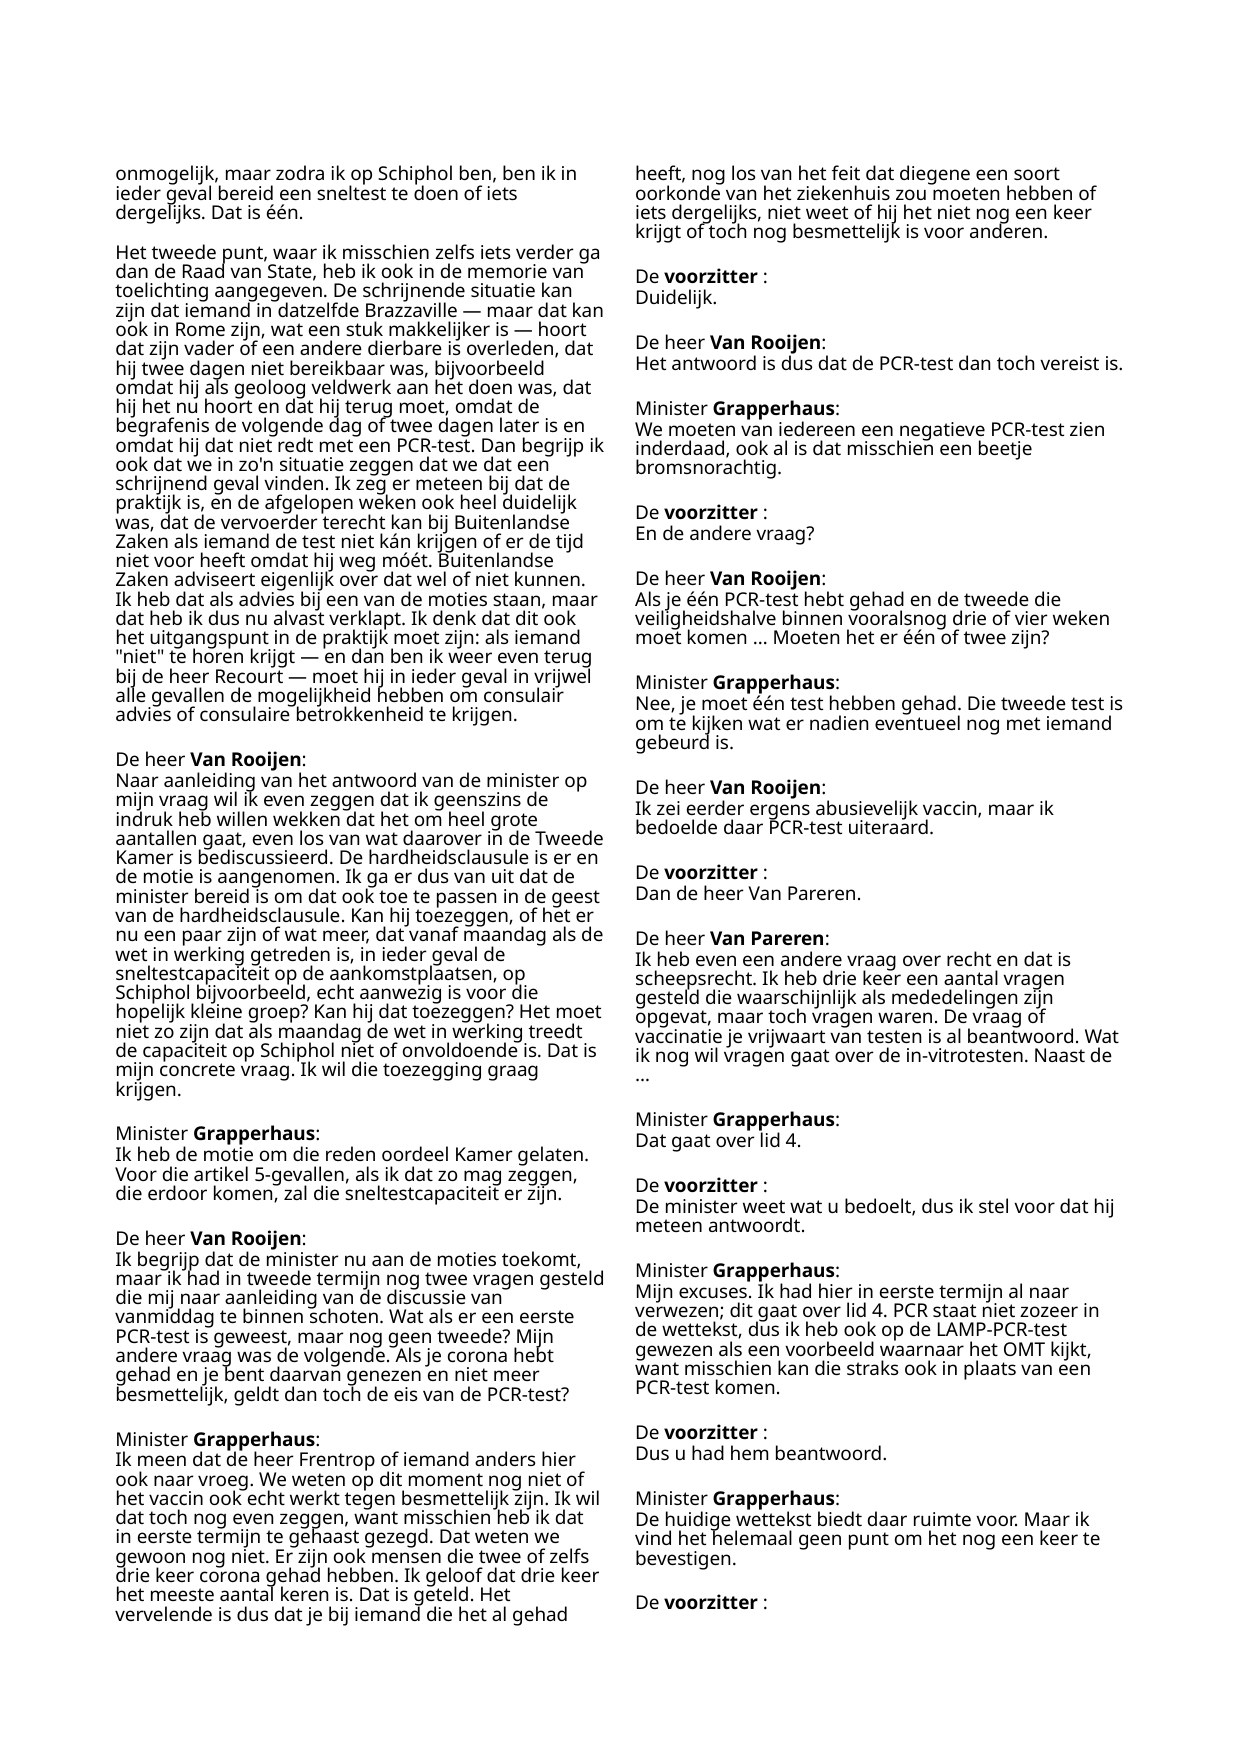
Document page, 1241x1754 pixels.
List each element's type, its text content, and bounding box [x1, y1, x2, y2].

text De heer Van Rooijen: [635, 329, 1125, 355]
text De voorzitter : [635, 263, 1125, 289]
text De voorzitter : [635, 1419, 1125, 1445]
text Nee, je moet één test hebben gehad. Die tweede test is om te kijken wat er nadien eventueel nog met iemand gebeurd is. [635, 695, 1125, 753]
text Het tweede punt, waar ik misschien zelfs iets verder ga dan de Raad van State, heb ik ook in de memorie van toelichting aangegeven. De schrijnende situatie kan zijn dat iemand in datzelfde Brazzaville — maar dat kan ook in Rome zijn, wat een stuk makkelijker is — hoort dat zijn vader of een andere dierbare is overleden, dat hij twee dagen niet bereikbaar was, bijvoorbeeld omdat hij als geoloog veldwerk aan het doen was, dat hij het nu hoort en dat hij terug moet, omdat de begrafenis de volgende dag of twee dagen later is en omdat hij dat niet redt met een PCR-test. Dan begrijp ik ook dat we in zo'n situatie zeggen dat we dat een schrijnend geval vinden. Ik zeg er meteen bij dat de praktijk is, en de afgelopen weken ook heel duidelijk was, dat de vervoerder terecht kan bij Buitenlandse Zaken als iemand de test niet kán krijgen of er de tijd niet voor heeft omdat hij weg móét. Buitenlandse Zaken adviseert eigenlijk over dat wel of niet kunnen. Ik heb dat als advies bij een van de moties staan, maar dat heb ik dus nu alvast verklapt. Ik denk dat dit ook het uitgangspunt in de praktijk moet zijn: als iemand "niet" te horen krijgt — en dan ben ik weer even terug bij de heer Recourt — moet hij in ieder geval in vrijwel alle gevallen de mogelijkheid hebben om consulair advies of consulaire betrokkenheid te krijgen. [115, 244, 605, 726]
text De heer Van Rooijen: [115, 746, 605, 772]
text Minister Grapperhaus: [635, 669, 1125, 695]
text Ik zei eerder ergens abusievelijk vaccin, maar ik bedoelde daar PCR-test uiteraard. [635, 799, 1125, 838]
text Duidelijk. [635, 289, 1125, 308]
text De voorzitter : [635, 859, 1125, 885]
text Als je één PCR-test hebt gehad en de tweede die veiligheidshalve binnen vooralsnog drie of vier weken moet komen … Moeten het er één of twee zijn? [635, 591, 1125, 649]
text Minister Grapperhaus: [635, 1106, 1125, 1132]
text De voorzitter : [635, 1172, 1125, 1198]
text Ik heb de motie om die reden oordeel Kamer gelaten. Voor die artikel 5-gevallen, als ik dat zo mag zeggen, die erdoor komen, zal die sneltestcapaciteit er zijn. [115, 1146, 605, 1204]
text De heer Van Rooijen: [635, 774, 1125, 799]
text Minister Grapperhaus: [115, 1121, 605, 1146]
text onmogelijk, maar zodra ik op Schiphol ben, ben ik in ieder geval bereid een sneltest te doen of iets dergelijks. Dat is één. [115, 165, 605, 223]
text Mijn excuses. Ik had hier in eerste termijn al naar verwezen; dit gaat over lid 4. PCR staat niet zozeer in de wettekst, dus ik heb ook op de LAMP-PCR-test gewezen als een voorbeeld waarnaar het OMT kijkt, want misschien kan die straks ook in plaats van een PCR-test komen. [635, 1283, 1125, 1398]
text De heer Van Pareren: [635, 925, 1125, 951]
text Naar aanleiding van het antwoord van de minister op mijn vraag wil ik even zeggen dat ik geenszins de indruk heb willen wekken dat het om heel grote aantallen gaat, even los van wat daarover in de Tweede Kamer is bediscussieerd. De hardheidsclausule is er en de motie is aangenomen. Ik ga er dus van uit dat de minister bereid is om dat ook toe te passen in de geest van de hardheidsclausule. Kan hij toezeggen, of het er nu een paar zijn of wat meer, dat vanaf maandag als de wet in werking getreden is, in ieder geval de sneltestcapaciteit op de aankomstplaatsen, op Schiphol bijvoorbeeld, echt aanwezig is voor die hopelijk kleine groep? Kan hij dat toezeggen? Het moet niet zo zijn dat als maandag de wet in werking treedt de capaciteit op Schiphol niet of onvoldoende is. Dat is mijn concrete vraag. Ik wil die toezegging graag krijgen. [115, 772, 605, 1100]
text Ik begrijp dat de minister nu aan de moties toekomt, maar ik had in tweede termijn nog twee vragen gesteld die mij naar aanleiding van de discussie van vanmiddag te binnen schoten. Wat als er een eerste PCR-test is geweest, maar nog geen tweede? Mijn andere vraag was de volgende. Als je corona hebt gehad en je bent daarvan genezen en niet meer besmettelijk, geldt dan toch de eis van de PCR-test? [115, 1251, 605, 1405]
text Minister Grapperhaus: [635, 395, 1125, 421]
text De heer Van Rooijen: [115, 1225, 605, 1251]
text De voorzitter : [635, 499, 1125, 525]
text Het antwoord is dus dat de PCR-test dan toch vereist is. [635, 355, 1125, 374]
text heeft, nog los van het feit dat diegene een soort oorkonde van het ziekenhuis zou moeten hebben of iets dergelijks, niet weet of hij het niet nog een keer krijgt of toch nog besmettelijk is voor anderen. [635, 165, 1125, 242]
text Dus u had hem beantwoord. [635, 1445, 1125, 1464]
text De huidige wettekst biedt daar ruimte voor. Maar ik vind het helemaal geen punt om het nog een keer te bevestigen. [635, 1511, 1125, 1569]
text Ik heb even een andere vraag over recht en dat is scheepsrecht. Ik heb drie keer een aantal vragen gesteld die waarschijnlijk als mededelingen zijn opgevat, maar toch vragen waren. De vraag of vaccinatie je vrijwaart van testen is al beantwoord. Wat ik nog wil vragen gaat over de in-vitrotesten. Naast de … [635, 951, 1125, 1085]
text De voorzitter : [635, 1589, 1125, 1615]
text Minister Grapperhaus: [635, 1485, 1125, 1511]
text De heer Van Rooijen: [635, 565, 1125, 591]
text De minister weet wat u bedoelt, dus ik stel voor dat hij meteen antwoordt. [635, 1198, 1125, 1236]
text En de andere vraag? [635, 525, 1125, 544]
text Dat gaat over lid 4. [635, 1132, 1125, 1151]
text Minister Grapperhaus: [115, 1426, 605, 1451]
text We moeten van iedereen een negatieve PCR-test zien inderdaad, ook al is dat misschien een beetje bromsnorachtig. [635, 421, 1125, 478]
text Dan de heer Van Pareren. [635, 885, 1125, 904]
text Minister Grapperhaus: [635, 1257, 1125, 1283]
text Ik meen dat de heer Frentrop of iemand anders hier ook naar vroeg. We weten op dit moment nog niet of het vaccin ook echt werkt tegen besmettelijk zijn. Ik wil dat toch nog even zeggen, want misschien heb ik dat in eerste termijn te gehaast gezegd. Dat weten we gewoon nog niet. Er zijn ook mensen die twee of zelfs drie keer corona gehad hebben. Ik geloof dat drie keer het meeste aantal keren is. Dat is geteld. Het vervelende is dus dat je bij iemand die het al gehad [115, 1451, 605, 1625]
